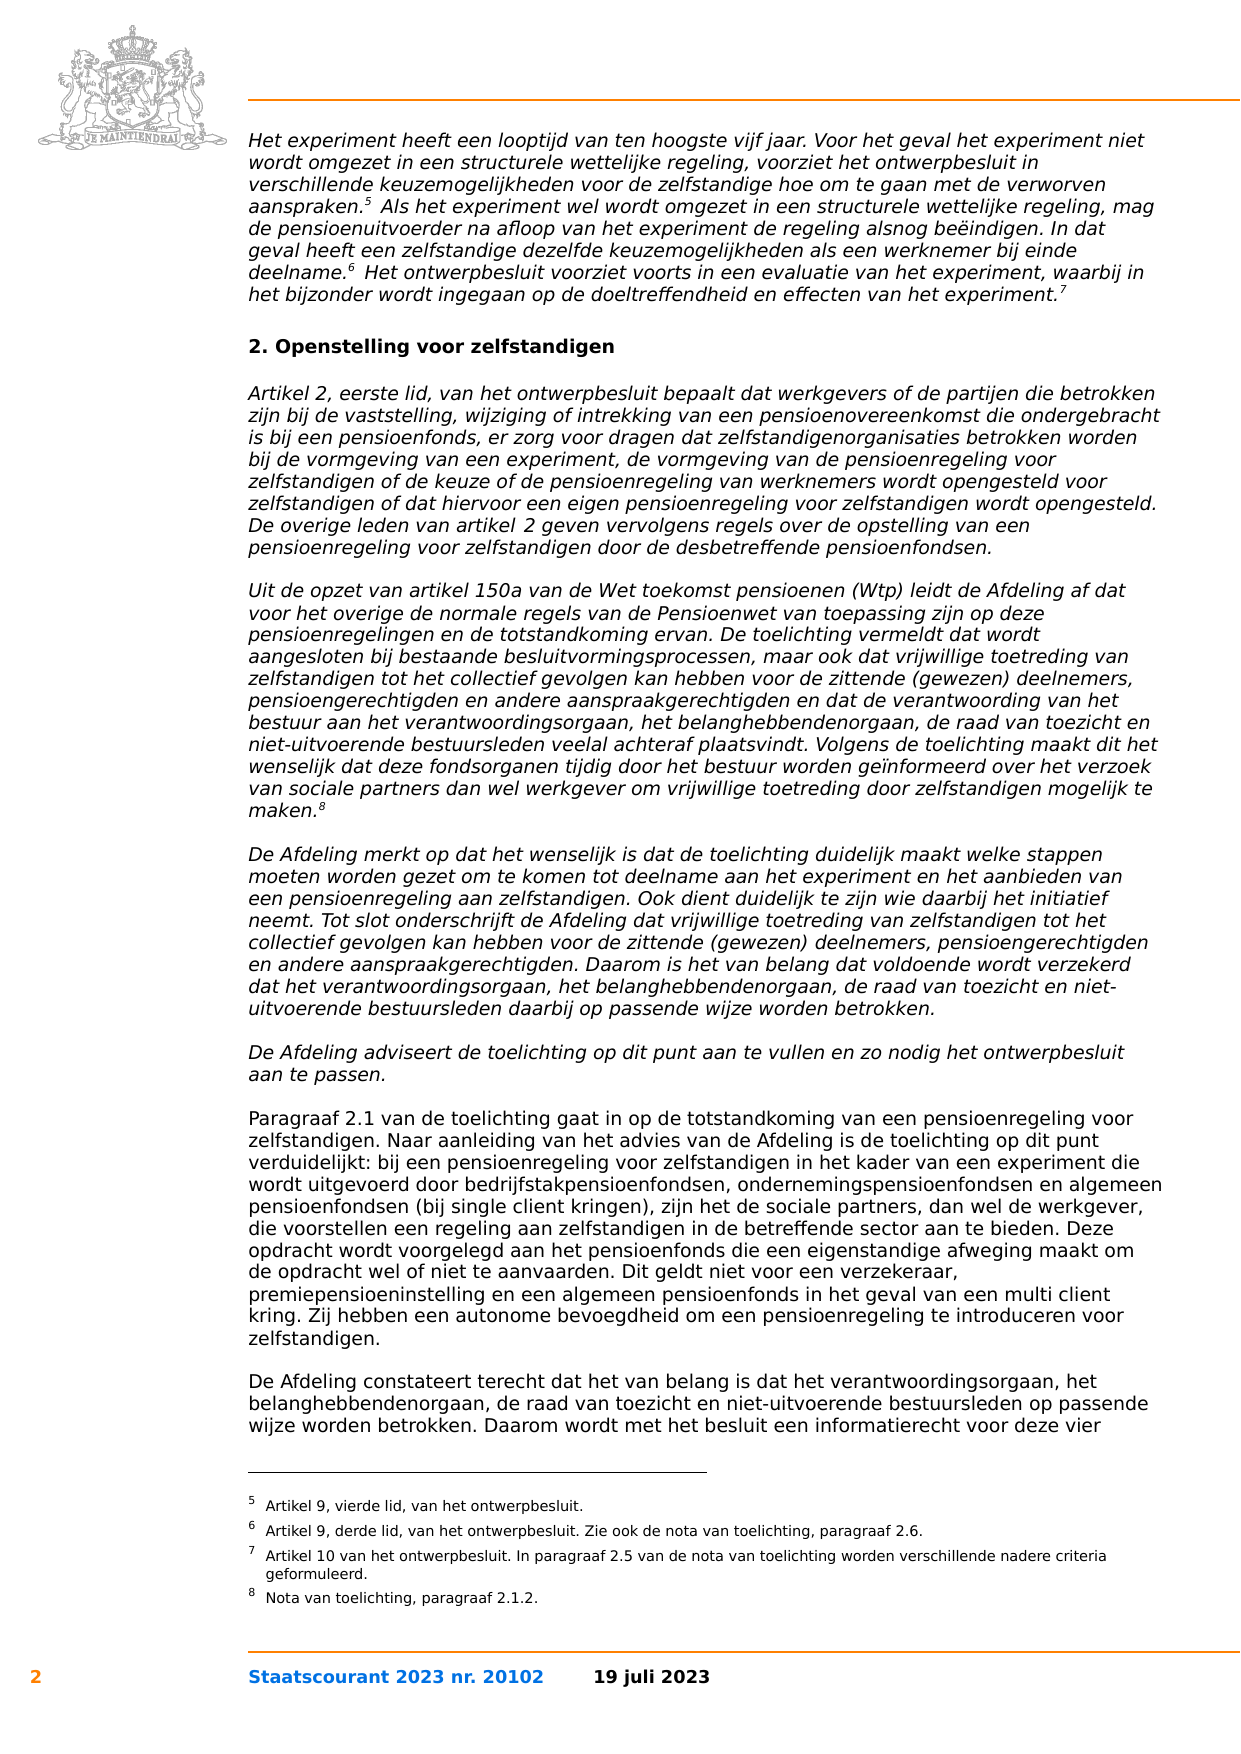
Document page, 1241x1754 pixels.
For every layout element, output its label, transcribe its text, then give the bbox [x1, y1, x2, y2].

text Paragraaf 2.1 van de toelichting gaat in op de totstandkoming van een pensioenregeling voor zelfstandigen. Naar aanleiding van het advies van de Afdeling is de toelichting op dit punt verduidelijkt: bij een pensioenregeling voor zelfstandigen in het kader van een experiment die wordt uitgevoerd door bedrijfstakpensioenfondsen, ondernemingspensioenfondsen en algemeen pensioenfondsen (bij single client kringen), zijn het de sociale partners, dan wel de werkgever, die voorstellen een regeling aan zelfstandigen in de betreffende sector aan te bieden. Deze opdracht wordt voorgelegd aan het pensioenfonds die een eigenstandige afweging maakt om de opdracht wel of niet te aanvaarden. Dit geldt niet voor een verzekeraar, premiepensioeninstelling en een algemeen pensioenfonds in het geval van een multi client kring. Zij hebben een autonome bevoegdheid om een pensioenregeling te introduceren voor zelfstandigen. [248, 1108, 1163, 1349]
text De Afdeling merkt op dat het wenselijk is dat de toelichting duidelijk maakt welke stappen moeten worden gezet om te komen tot deelname aan het experiment en het aanbieden van een pensioenregeling aan zelfstandigen. Ook dient duidelijk te zijn wie daarbij het initiatief neemt. Tot slot onderschrijft de Afdeling dat vrijwillige toetreding van zelfstandigen tot het collectief gevolgen kan hebben voor de zittende (gewezen) deelnemers, pensioengerechtigden en andere aanspraakgerechtigden. Daarom is het van belang dat voldoende wordt verzekerd dat het verantwoordingsorgaan, het belanghebbendenorgaan, de raad van toezicht en niet-uitvoerende bestuursleden daarbij op passende wijze worden betrokken. [248, 844, 1163, 1020]
picture [38, 25, 227, 150]
text De Afdeling adviseert de toelichting op dit punt aan te vullen en zo nodig het ontwerpbesluit aan te passen. [248, 1042, 1163, 1086]
text Uit de opzet van artikel 150a van de Wet toekomst pensioenen (Wtp) leidt de Afdeling af dat voor het overige de normale regels van de Pensioenwet van toepassing zijn op deze pensioenregelingen en de totstandkoming ervan. De toelichting vermeldt dat wordt aangesloten bij bestaande besluitvormingsprocessen, maar ook dat vrijwillige toetreding van zelfstandigen tot het collectief gevolgen kan hebben voor de zittende (gewezen) deelnemers, pensioengerechtigden en andere aanspraakgerechtigden en dat de verantwoording van het bestuur aan het verantwoordingsorgaan, het belanghebbendenorgaan, de raad van toezicht en niet-uitvoerende bestuursleden veelal achteraf plaatsvindt. Volgens de toelichting maakt dit het wenselijk dat deze fondsorganen tijdig door het bestuur worden geïnformeerd over het verzoek van sociale partners dan wel werkgever om vrijwillige toetreding door zelfstandigen mogelijk te maken. [248, 580, 1163, 822]
text Nota van toelichting, paragraaf 2.1.2. [248, 1586, 1163, 1608]
text Artikel 2, eerste lid, van het ontwerpbesluit bepaalt dat werkgevers of de partijen die betrokken zijn bij de vaststelling, wijziging of intrekking van een pensioenovereenkomst die ondergebracht is bij een pensioenfonds, er zorg voor dragen dat zelfstandigenorganisaties betrokken worden bij de vormgeving van een experiment, de vormgeving van de pensioenregeling voor zelfstandigen of de keuze of de pensioenregeling van werknemers wordt opengesteld voor zelfstandigen of dat hiervoor een eigen pensioenregeling voor zelfstandigen wordt opengesteld. De overige leden van artikel 2 geven vervolgens regels over de opstelling van een pensioenregeling voor zelfstandigen door de desbetreffende pensioenfondsen. [248, 383, 1163, 558]
text Artikel 9, vierde lid, van het ontwerpbesluit. [248, 1494, 1163, 1516]
text De Afdeling constateert terecht dat het van belang is dat het verantwoordingsorgaan, het belanghebbendenorgaan, de raad van toezicht en niet-uitvoerende bestuursleden op passende wijze worden betrokken. Daarom wordt met het besluit een informatierecht voor deze vier [248, 1371, 1163, 1437]
text Artikel 9, derde lid, van het ontwerpbesluit. Zie ook de nota van toelichting, paragraaf 2.6. [248, 1519, 1163, 1541]
subtitle 2. Openstelling voor zelfstandigen [248, 336, 1163, 358]
text Artikel 10 van het ontwerpbesluit. In paragraaf 2.5 van de nota van toelichting worden verschillende nadere criteria geformuleerd. [248, 1544, 1163, 1583]
text Het experiment heeft een looptijd van ten hoogste vijf jaar. Voor het geval het experiment niet wordt omgezet in een structurele wettelijke regeling, voorziet het ontwerpbesluit in verschillende keuzemogelijkheden voor de zelfstandige hoe om te gaan met de verworven aanspraken. Als het experiment wel wordt omgezet in een structurele wettelijke regeling, mag de pensioenuitvoerder na afloop van het experiment de regeling alsnog beëindigen. In dat geval heeft een zelfstandige dezelfde keuzemogelijkheden als een werknemer bij einde deelname. Het ontwerpbesluit voorziet voorts in een evaluatie van het experiment, waarbij in het bijzonder wordt ingegaan op de doeltreffendheid en effecten van het experiment. [248, 130, 1163, 306]
